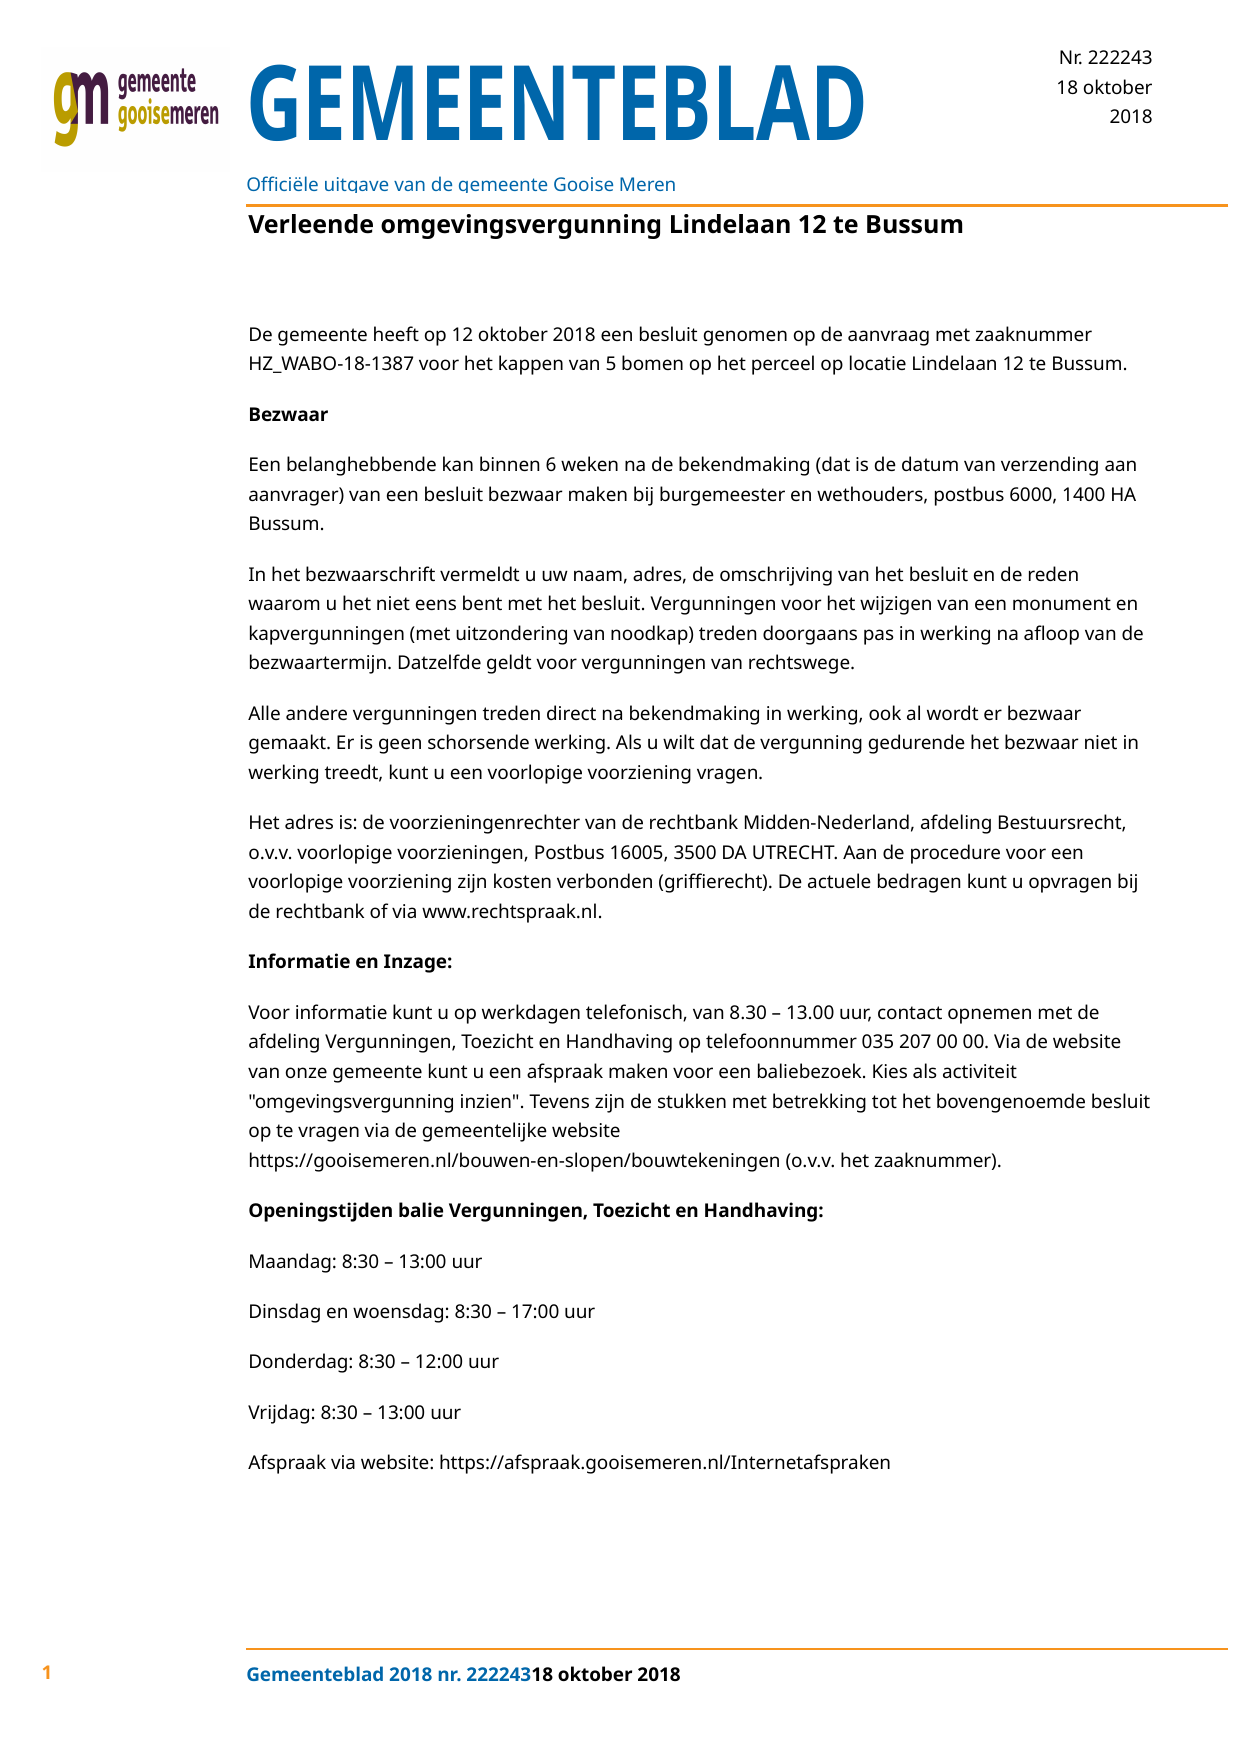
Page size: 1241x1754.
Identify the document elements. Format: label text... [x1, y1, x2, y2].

text Afspraak via website: https://afspraak.gooisemeren.nl/Internetafspraken [248, 1449, 1152, 1475]
text Verleende omgevingsvergunning Lindelaan 12 te Bussum [248, 207, 1152, 241]
text Dinsdag en woensdag: 8:30 – 17:00 uur [248, 1298, 1152, 1324]
text Maandag: 8:30 – 13:00 uur [248, 1248, 1152, 1273]
text In het bezwaarschrift vermeldt u uw naam, adres, de omschrijving van het besluit en de reden waarom u het niet eens bent met het besluit. Vergunningen voor het wijzigen van een monument en kapvergunningen (met uitzondering van noodkap) treden doorgaans pas in werking na afloop van de bezwaartermijn. Datzelfde geldt voor vergunningen van rechtswege. [248, 561, 1152, 675]
text Een belanghebbende kan binnen 6 weken na de bekendmaking (dat is de datum van verzending aan aanvrager) van een besluit bezwaar maken bij burgemeester en wethouders, postbus 6000, 1400 HA Bussum. [248, 451, 1152, 536]
text Donderdag: 8:30 – 12:00 uur [248, 1349, 1152, 1374]
text Informatie en Inzage: [248, 949, 1152, 974]
text Vrijdag: 8:30 – 13:00 uur [248, 1399, 1152, 1425]
text Alle andere vergunningen treden direct na bekendmaking in werking, ook al wordt er bezwaar gemaakt. Er is geen schorsende werking. Als u wilt dat de vergunning gedurende het bezwaar niet in werking treedt, kunt u een voorlopige voorziening vragen. [248, 700, 1152, 785]
text Het adres is: de voorzieningenrechter van de rechtbank Midden-Nederland, afdeling Bestuursrecht, o.v.v. voorlopige voorzieningen, Postbus 16005, 3500 DA UTRECHT. Aan de procedure voor een voorlopige voorziening zijn kosten verbonden (griffierecht). De actuele bedragen kunt u opvragen bij de rechtbank of via www.rechtspraak.nl. [248, 809, 1152, 924]
text Voor informatie kunt u op werkdagen telefonisch, van 8.30 – 13.00 uur, contact opnemen met de afdeling Vergunningen, Toezicht en Handhaving op telefoonnummer 035 207 00 00. Via de website van onze gemeente kunt u een afspraak maken voor een baliebezoek. Kies als activiteit "omgevingsvergunning inzien". Tevens zijn de stukken met betrekking tot het bovengenoemde besluit op te vragen via de gemeentelijke website https://gooisemeren.nl/bouwen-en-slopen/bouwtekeningen (o.v.v. het zaaknummer). [248, 999, 1152, 1173]
picture [41, 47, 231, 172]
text De gemeente heeft op 12 oktober 2018 een besluit genomen op de aanvraag met zaaknummer HZ_WABO-18-1387 voor het kappen van 5 bomen op het perceel op locatie Lindelaan 12 te Bussum. [248, 321, 1152, 376]
text Bezwaar [248, 401, 1152, 426]
text Openingstijden balie Vergunningen, Toezicht en Handhaving: [248, 1197, 1152, 1223]
